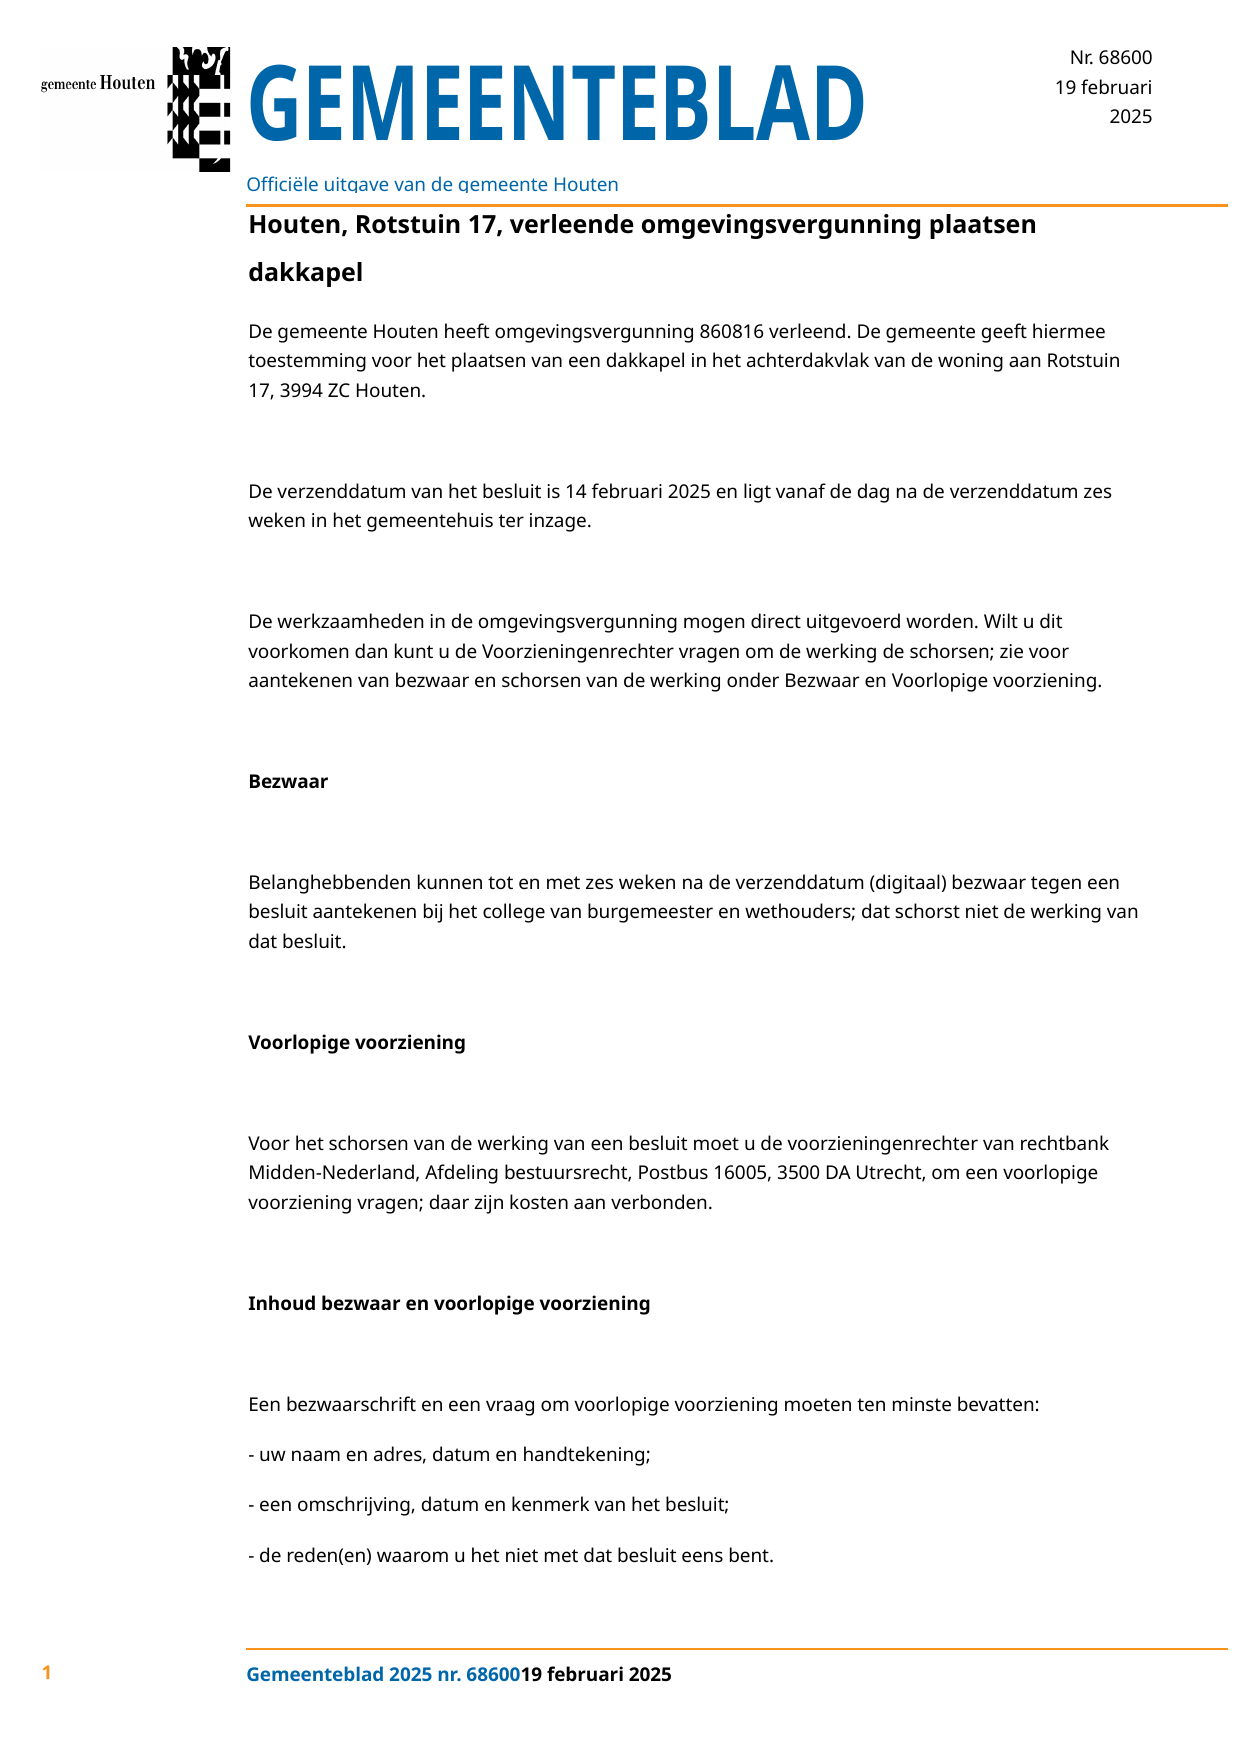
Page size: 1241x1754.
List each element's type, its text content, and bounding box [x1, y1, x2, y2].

text De gemeente Houten heeft omgevingsvergunning 860816 verleend. De gemeente geeft hiermee toestemming voor het plaatsen van een dakkapel in het achterdakvlak van de woning aan Rotstuin 17, 3994 ZC Houten. [248, 318, 1152, 403]
text Voorlopige voorziening [248, 1029, 1152, 1055]
picture [41, 47, 231, 172]
text Voor het schorsen van de werking van een besluit moet u de voorzieningenrechter van rechtbank Midden-Nederland, Afdeling bestuursrecht, Postbus 16005, 3500 DA Utrecht, om een voorlopige voorziening vragen; daar zijn kosten aan verbonden. [248, 1130, 1152, 1215]
text - uw naam en adres, datum en handtekening; [248, 1441, 1152, 1467]
text Houten, Rotstuin 17, verleende omgevingsvergunning plaatsen dakkapel [248, 207, 1152, 288]
text De werkzaamheden in de omgevingsvergunning mogen direct uitgevoerd worden. Wilt u dit voorkomen dan kunt u de Voorzieningenrechter vragen om de werking de schorsen; zie voor aantekenen van bezwaar en schorsen van de werking onder Bezwaar en Voorlopige voorziening. [248, 608, 1152, 693]
text Inhoud bezwaar en voorlopige voorziening [248, 1290, 1152, 1316]
text Bezwaar [248, 768, 1152, 794]
text Belanghebbenden kunnen tot en met zes weken na de verzenddatum (digitaal) bezwaar tegen een besluit aantekenen bij het college van burgemeester en wethouders; dat schorst niet de werking van dat besluit. [248, 869, 1152, 954]
text - een omschrijving, datum en kenmerk van het besluit; [248, 1492, 1152, 1517]
text - de reden(en) waarom u het niet met dat besluit eens bent. [248, 1542, 1152, 1568]
text De verzenddatum van het besluit is 14 februari 2025 en ligt vanaf de dag na de verzenddatum zes weken in het gemeentehuis ter inzage. [248, 478, 1152, 533]
text Een bezwaarschrift en een vraag om voorlopige voorziening moeten ten minste bevatten: [248, 1391, 1152, 1417]
